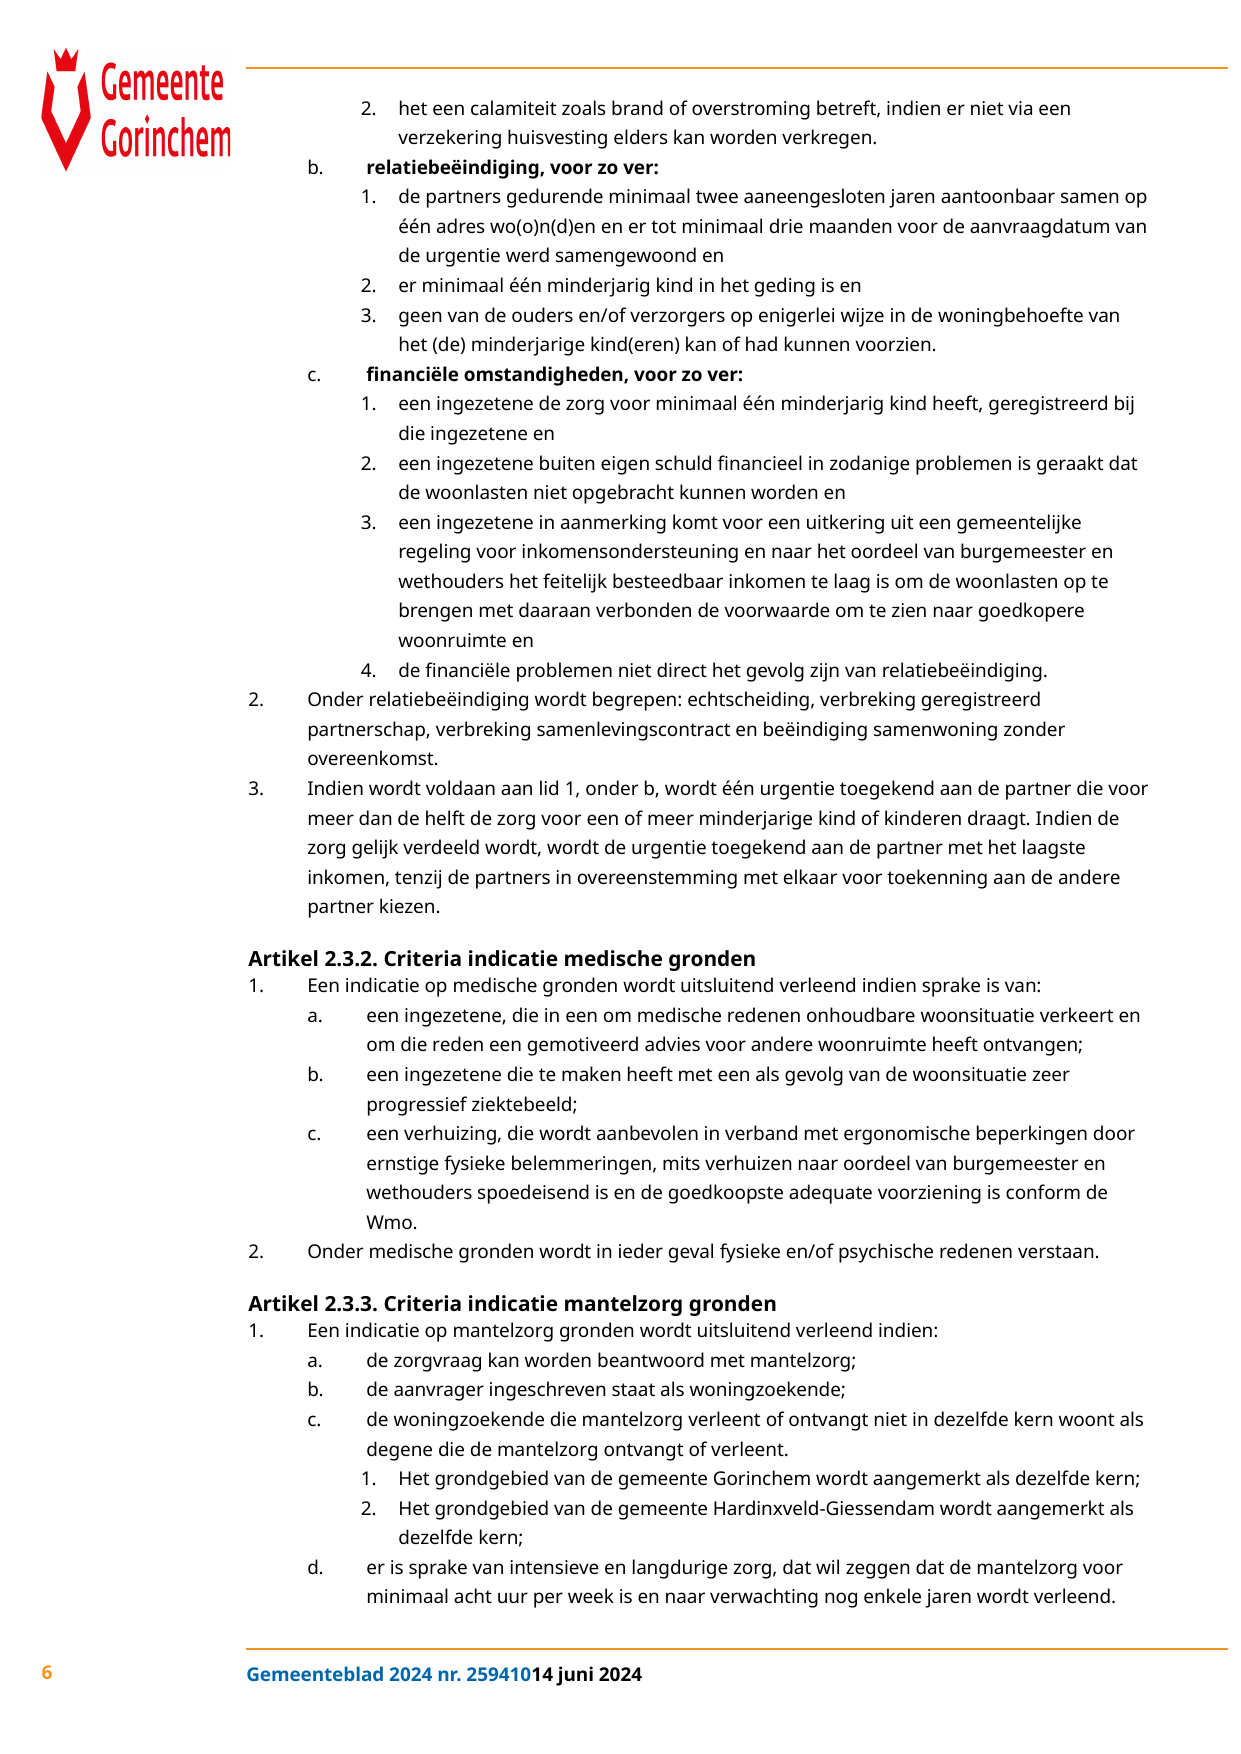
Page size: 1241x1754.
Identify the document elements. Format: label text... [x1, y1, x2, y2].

list relatiebeëindiging, voor zo ver: [307, 154, 1152, 180]
list de partners gedurende minimaal twee aaneengesloten jaren aantoonbaar samen op één adres wo(o)n(d)en en er tot minimaal drie maanden voor de aanvraagdatum van de urgentie werd samengewoond en [361, 183, 1152, 268]
list Het grondgebied van de gemeente Hardinxveld-Giessendam wordt aangemerkt als dezelfde kern; [361, 1495, 1152, 1550]
list Onder medische gronden wordt in ieder geval fysieke en/of psychische redenen verstaan. [248, 1239, 1152, 1264]
list de financiële problemen niet direct het gevolg zijn van relatiebeëindiging. [361, 657, 1152, 683]
list een ingezetene, die in een om medische redenen onhoudbare woonsituatie verkeert en om die reden een gemotiveerd advies voor andere woonruimte heeft ontvangen; [307, 1002, 1152, 1057]
list Indien wordt voldaan aan lid 1, onder b, wordt één urgentie toegekend aan de partner die voor meer dan de helft de zorg voor een of meer minderjarige kind of kinderen draagt. Indien de zorg gelijk verdeeld wordt, wordt de urgentie toegekend aan de partner met het laagste inkomen, tenzij de partners in overeenstemming met elkaar voor toekenning aan de andere partner kiezen. [248, 775, 1152, 919]
list de aanvrager ingeschreven staat als woningzoekende; [307, 1377, 1152, 1402]
list het een calamiteit zoals brand of overstroming betreft, indien er niet via een verzekering huisvesting elders kan worden verkregen. [361, 95, 1152, 150]
list een ingezetene in aanmerking komt voor een uitkering uit een gemeentelijke regeling voor inkomensondersteuning en naar het oordeel van burgemeester en wethouders het feitelijk besteedbaar inkomen te laag is om de woonlasten op te brengen met daaraan verbonden de voorwaarde om te zien naar goedkopere woonruimte en [361, 509, 1152, 653]
list financiële omstandigheden, voor zo ver: [307, 361, 1152, 387]
text Artikel 2.3.3. Criteria indicatie mantelzorg gronden [248, 1289, 1152, 1317]
list Een indicatie op medische gronden wordt uitsluitend verleend indien sprake is van: [248, 972, 1152, 998]
list Onder relatiebeëindiging wordt begrepen: echtscheiding, verbreking geregistreerd partnerschap, verbreking samenlevingscontract en beëindiging samenwoning zonder overeenkomst. [248, 686, 1152, 771]
list geen van de ouders en/of verzorgers op enigerlei wijze in de woningbehoefte van het (de) minderjarige kind(eren) kan of had kunnen voorzien. [361, 302, 1152, 357]
list er is sprake van intensieve en langdurige zorg, dat wil zeggen dat de mantelzorg voor minimaal acht uur per week is en naar verwachting nog enkele jaren wordt verleend. [307, 1554, 1152, 1609]
list er minimaal één minderjarig kind in het geding is en [361, 272, 1152, 298]
text Artikel 2.3.2. Criteria indicatie medische gronden [248, 944, 1152, 972]
list Het grondgebied van de gemeente Gorinchem wordt aangemerkt als dezelfde kern; [361, 1465, 1152, 1491]
list Een indicatie op mantelzorg gronden wordt uitsluitend verleend indien: [248, 1317, 1152, 1343]
list de woningzoekende die mantelzorg verleent of ontvangt niet in dezelfde kern woont als degene die de mantelzorg ontvangt of verleent. [307, 1406, 1152, 1462]
picture [41, 47, 231, 172]
list een ingezetene de zorg voor minimaal één minderjarig kind heeft, geregistreerd bij die ingezetene en [361, 391, 1152, 446]
list een ingezetene buiten eigen schuld financieel in zodanige problemen is geraakt dat de woonlasten niet opgebracht kunnen worden en [361, 450, 1152, 505]
list de zorgvraag kan worden beantwoord met mantelzorg; [307, 1347, 1152, 1373]
list een verhuizing, die wordt aanbevolen in verband met ergonomische beperkingen door ernstige fysieke belemmeringen, mits verhuizen naar oordeel van burgemeester en wethouders spoedeisend is en de goedkoopste adequate voorziening is conform de Wmo. [307, 1120, 1152, 1235]
list een ingezetene die te maken heeft met een als gevolg van de woonsituatie zeer progressief ziektebeeld; [307, 1061, 1152, 1116]
